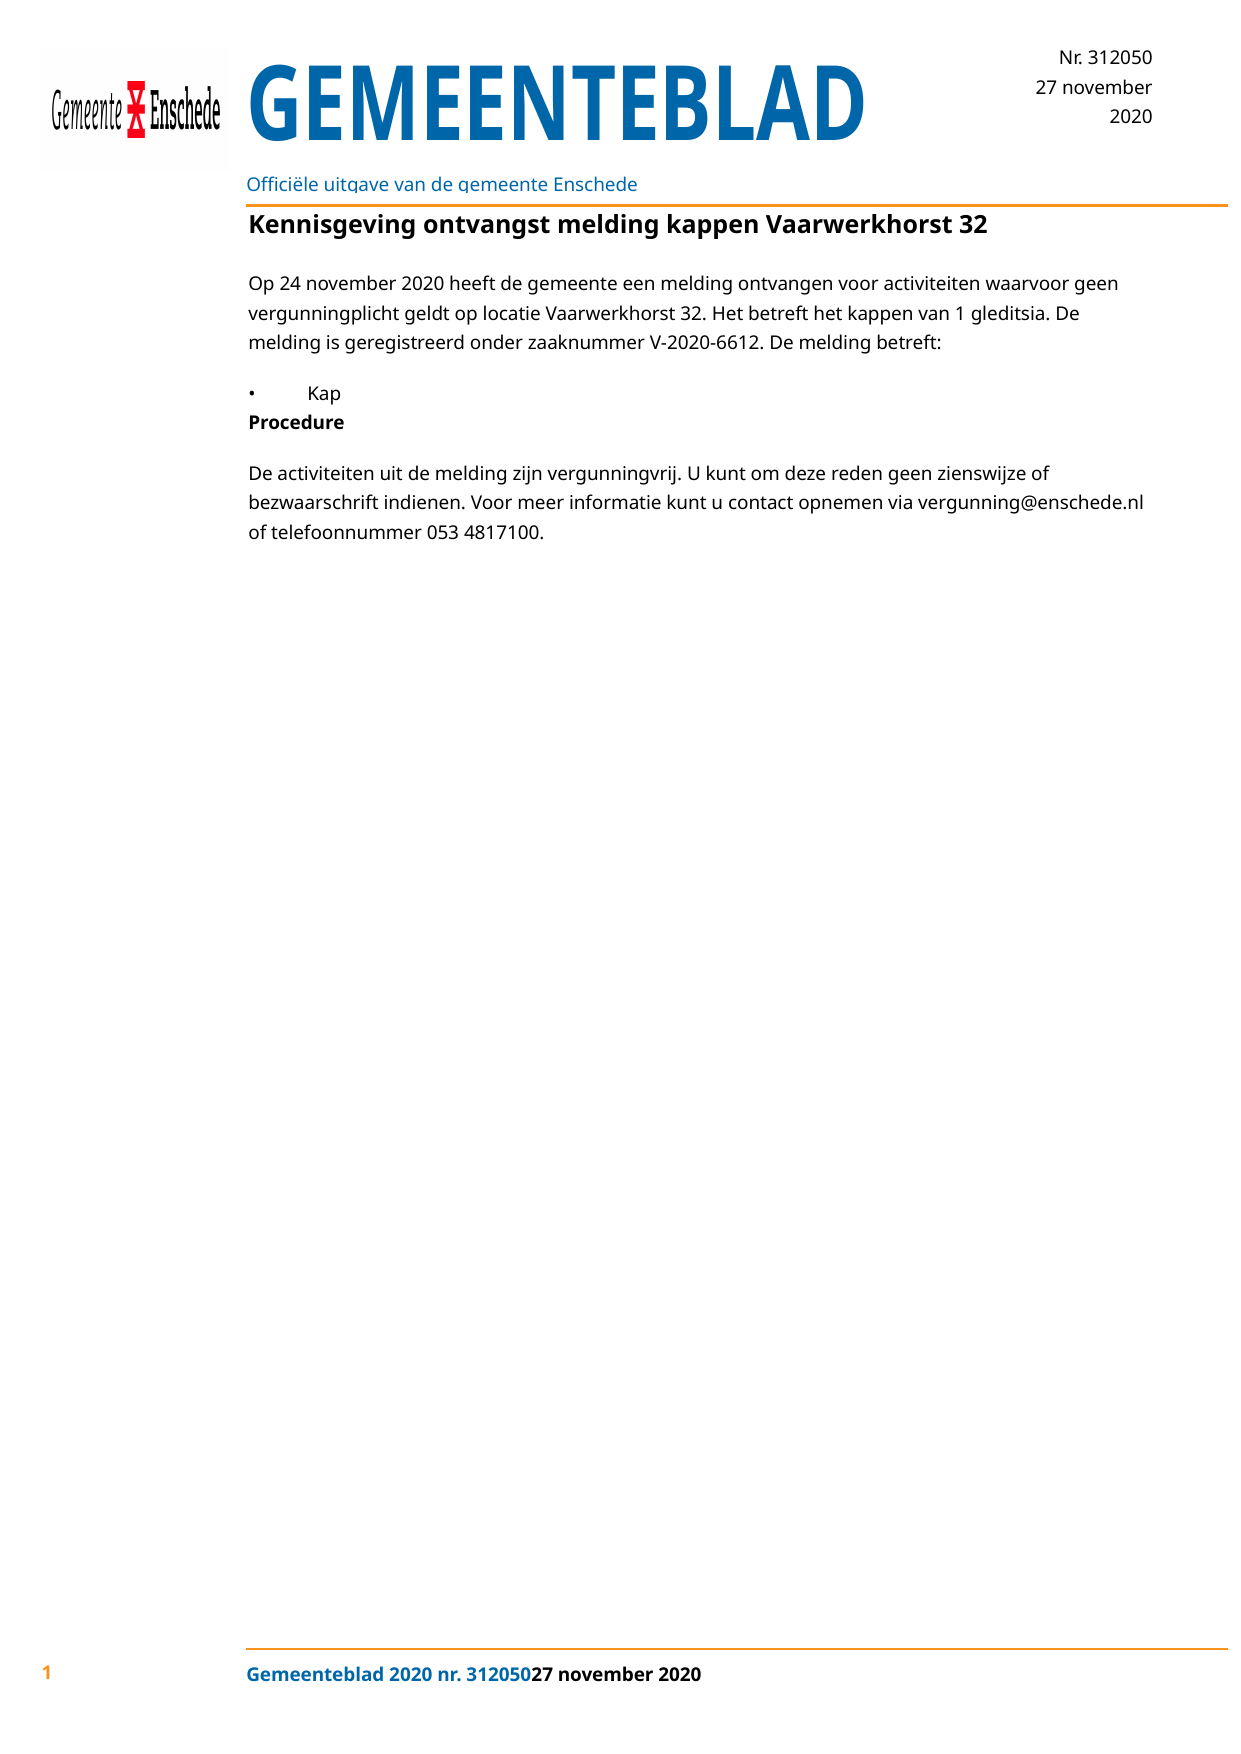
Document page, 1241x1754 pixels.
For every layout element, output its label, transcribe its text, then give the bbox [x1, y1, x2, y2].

text Procedure [248, 409, 1152, 435]
text Kennisgeving ontvangst melding kappen Vaarwerkhorst 32 [248, 207, 1152, 241]
picture [41, 47, 231, 172]
text Op 24 november 2020 heeft de gemeente een melding ontvangen voor activiteiten waarvoor geen vergunningplicht geldt op locatie Vaarwerkhorst 32. Het betreft het kappen van 1 gleditsia. De melding is geregistreerd onder zaaknummer V-2020-6612. De melding betreft: [248, 270, 1152, 355]
list Kap [248, 380, 1152, 406]
text De activiteiten uit de melding zijn vergunningvrij. U kunt om deze reden geen zienswijze of bezwaarschrift indienen. Voor meer informatie kunt u contact opnemen via vergunning@enschede.nl of telefoonnummer 053 4817100. [248, 460, 1152, 545]
